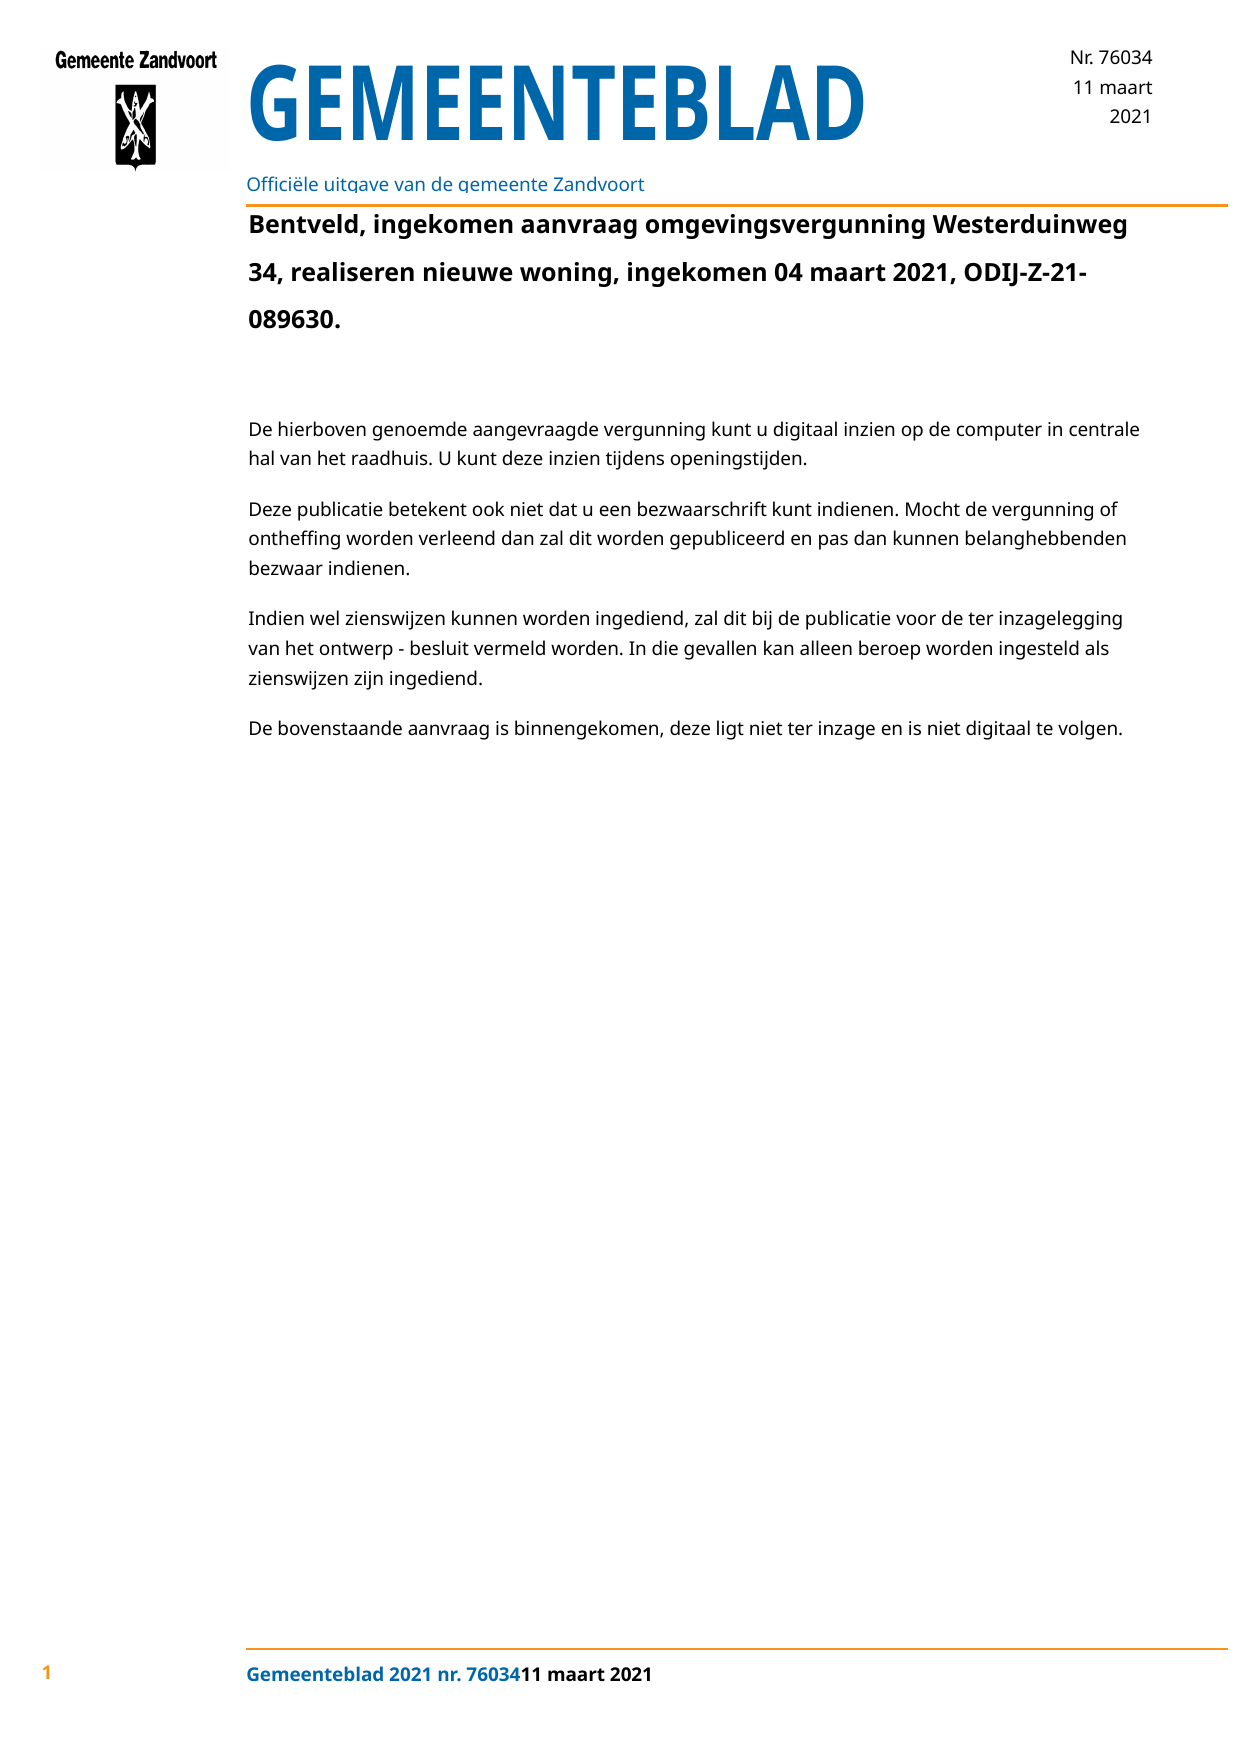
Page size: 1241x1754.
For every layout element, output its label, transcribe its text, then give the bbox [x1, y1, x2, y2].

text De hierboven genoemde aangevraagde vergunning kunt u digitaal inzien op de computer in centrale hal van het raadhuis. U kunt deze inzien tijdens openingstijden. [248, 416, 1152, 471]
text De bovenstaande aanvraag is binnengekomen, deze ligt niet ter inzage en is niet digitaal te volgen. [248, 715, 1152, 741]
text Indien wel zienswijzen kunnen worden ingediend, zal dit bij de publicatie voor de ter inzagelegging van het ontwerp - besluit vermeld worden. In die gevallen kan alleen beroep worden ingesteld als zienswijzen zijn ingediend. [248, 606, 1152, 690]
text Deze publicatie betekent ook niet dat u een bezwaarschrift kunt indienen. Mocht de vergunning of ontheffing worden verleend dan zal dit worden gepubliceerd en pas dan kunnen belanghebbenden bezwaar indienen. [248, 496, 1152, 581]
text Bentveld, ingekomen aanvraag omgevingsvergunning Westerduinweg 34, realiseren nieuwe woning, ingekomen 04 maart 2021, ODIJ-Z-21-089630. [248, 207, 1152, 336]
picture [41, 47, 231, 172]
